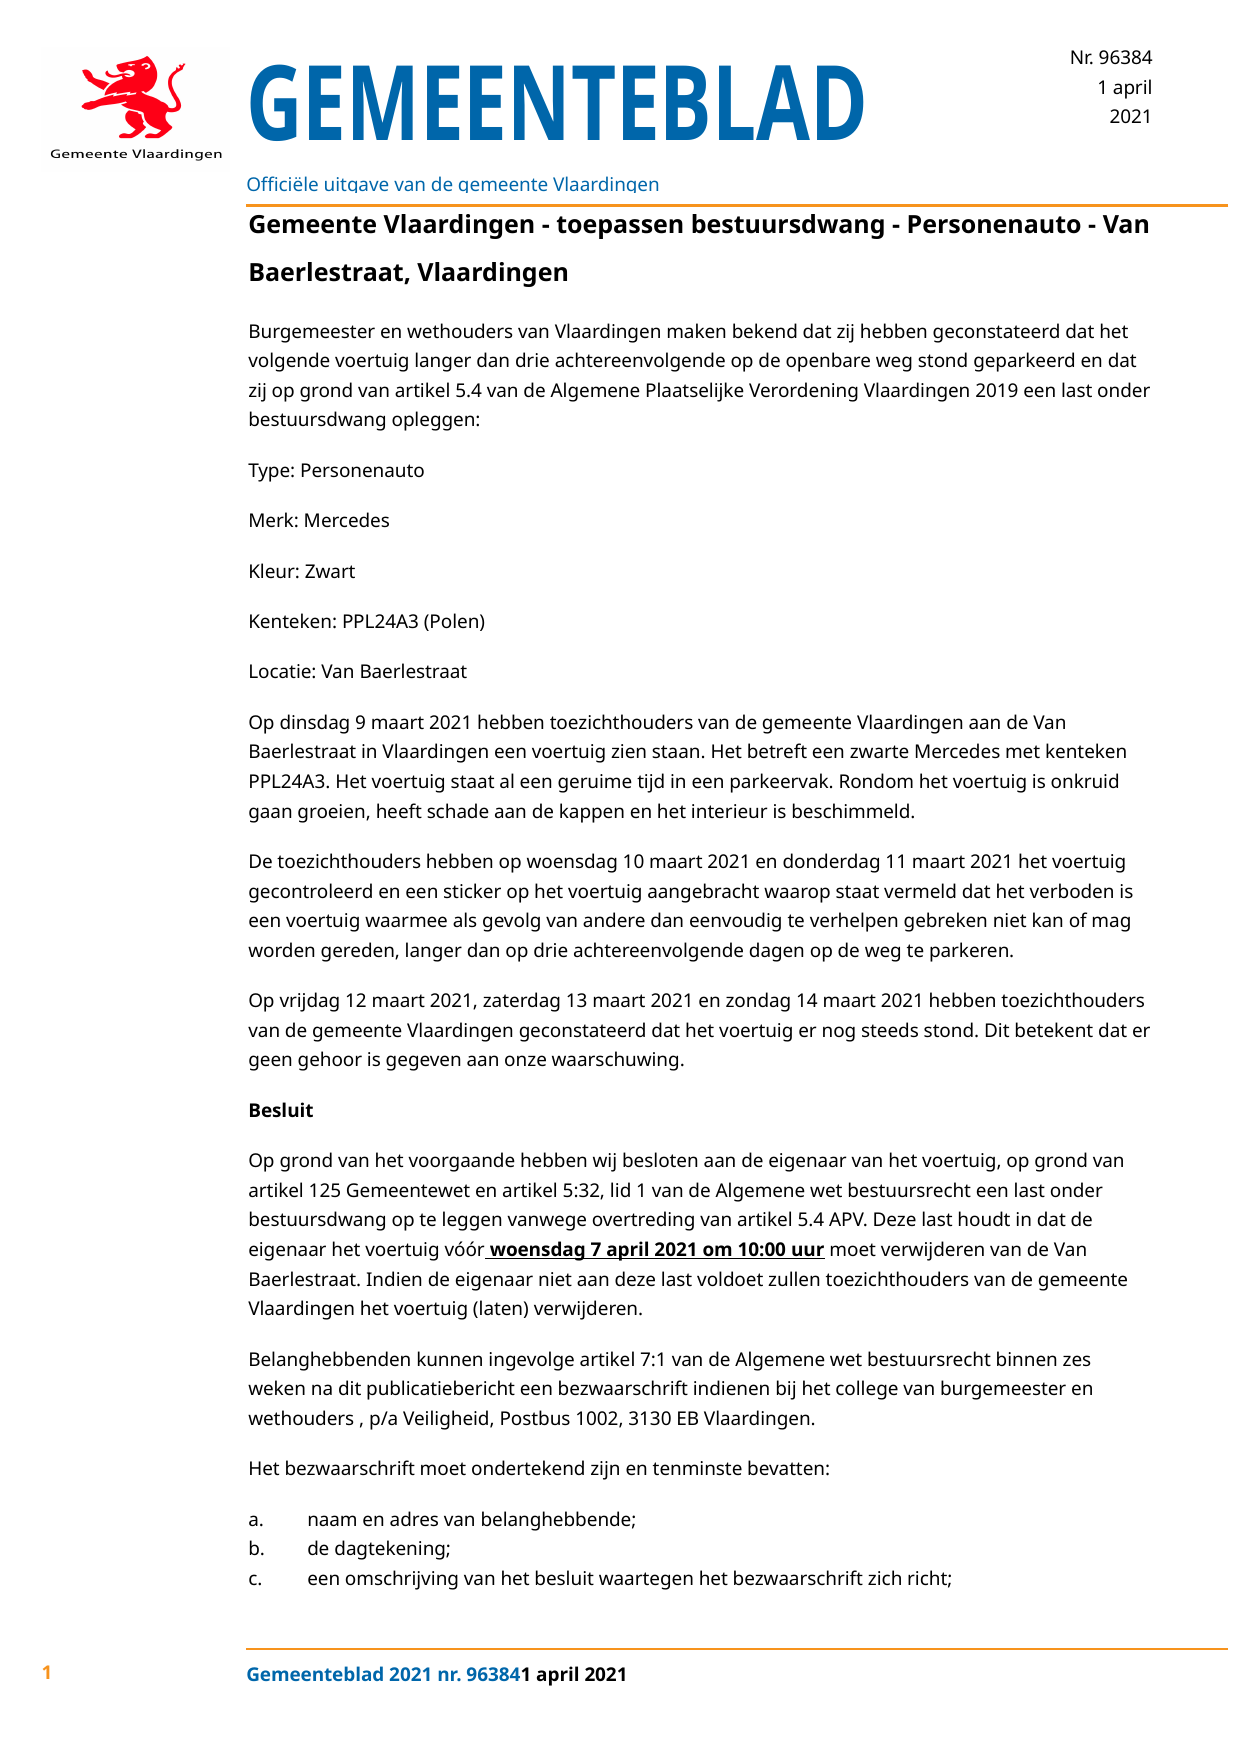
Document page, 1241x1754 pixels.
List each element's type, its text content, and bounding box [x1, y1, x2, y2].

text Type: Personenauto [248, 457, 1152, 483]
text Het bezwaarschrift moet ondertekend zijn en tenminste bevatten: [248, 1455, 1152, 1481]
text Merk: Mercedes [248, 507, 1152, 533]
text De toezichthouders hebben op woensdag 10 maart 2021 en donderdag 11 maart 2021 het voertuig gecontroleerd en een sticker op het voertuig aangebracht waarop staat vermeld dat het verboden is een voertuig waarmee als gevolg van andere dan eenvoudig te verhelpen gebreken niet kan of mag worden gereden, langer dan op drie achtereenvolgende dagen op de weg te parkeren. [248, 848, 1152, 963]
list naam en adres van belanghebbende; [248, 1506, 1152, 1532]
list een omschrijving van het besluit waartegen het bezwaarschrift zich richt; [248, 1565, 1152, 1591]
text Locatie: Van Baerlestraat [248, 659, 1152, 684]
text Burgemeester en wethouders van Vlaardingen maken bekend dat zij hebben geconstateerd dat het volgende voertuig langer dan drie achtereenvolgende op de openbare weg stond geparkeerd en dat zij op grond van artikel 5.4 van de Algemene Plaatselijke Verordening Vlaardingen 2019 een last onder bestuursdwang opleggen: [248, 318, 1152, 432]
text Gemeente Vlaardingen - toepassen bestuursdwang - Personenauto - Van Baerlestraat, Vlaardingen [248, 207, 1152, 288]
text Op dinsdag 9 maart 2021 hebben toezichthouders van de gemeente Vlaardingen aan de Van Baerlestraat in Vlaardingen een voertuig zien staan. Het betreft een zwarte Mercedes met kenteken PPL24A3. Het voertuig staat al een geruime tijd in een parkeervak. Rondom het voertuig is onkruid gaan groeien, heeft schade aan de kappen en het interieur is beschimmeld. [248, 709, 1152, 824]
text Op grond van het voorgaande hebben wij besloten aan de eigenaar van het voertuig, op grond van artikel 125 Gemeentewet en artikel 5:32, lid 1 van de Algemene wet bestuursrecht een last onder bestuursdwang op te leggen vanwege overtreding van artikel 5.4 APV. Deze last houdt in dat de eigenaar het voertuig vóór woensdag 7 april 2021 om 10:00 uur moet verwijderen van de Van Baerlestraat. Indien de eigenaar niet aan deze last voldoet zullen toezichthouders van de gemeente Vlaardingen het voertuig (laten) verwijderen. [248, 1147, 1152, 1321]
text Op vrijdag 12 maart 2021, zaterdag 13 maart 2021 en zondag 14 maart 2021 hebben toezichthouders van de gemeente Vlaardingen geconstateerd dat het voertuig er nog steeds stond. Dit betekent dat er geen gehoor is gegeven aan onze waarschuwing. [248, 987, 1152, 1072]
picture [41, 47, 231, 172]
text Belanghebbenden kunnen ingevolge artikel 7:1 van de Algemene wet bestuursrecht binnen zes weken na dit publicatiebericht een bezwaarschrift indienen bij het college van burgemeester en wethouders , p/a Veiligheid, Postbus 1002, 3130 EB Vlaardingen. [248, 1346, 1152, 1431]
text Kenteken: PPL24A3 (Polen) [248, 608, 1152, 634]
text Kleur: Zwart [248, 558, 1152, 584]
list de dagtekening; [248, 1535, 1152, 1561]
text Besluit [248, 1097, 1152, 1123]
